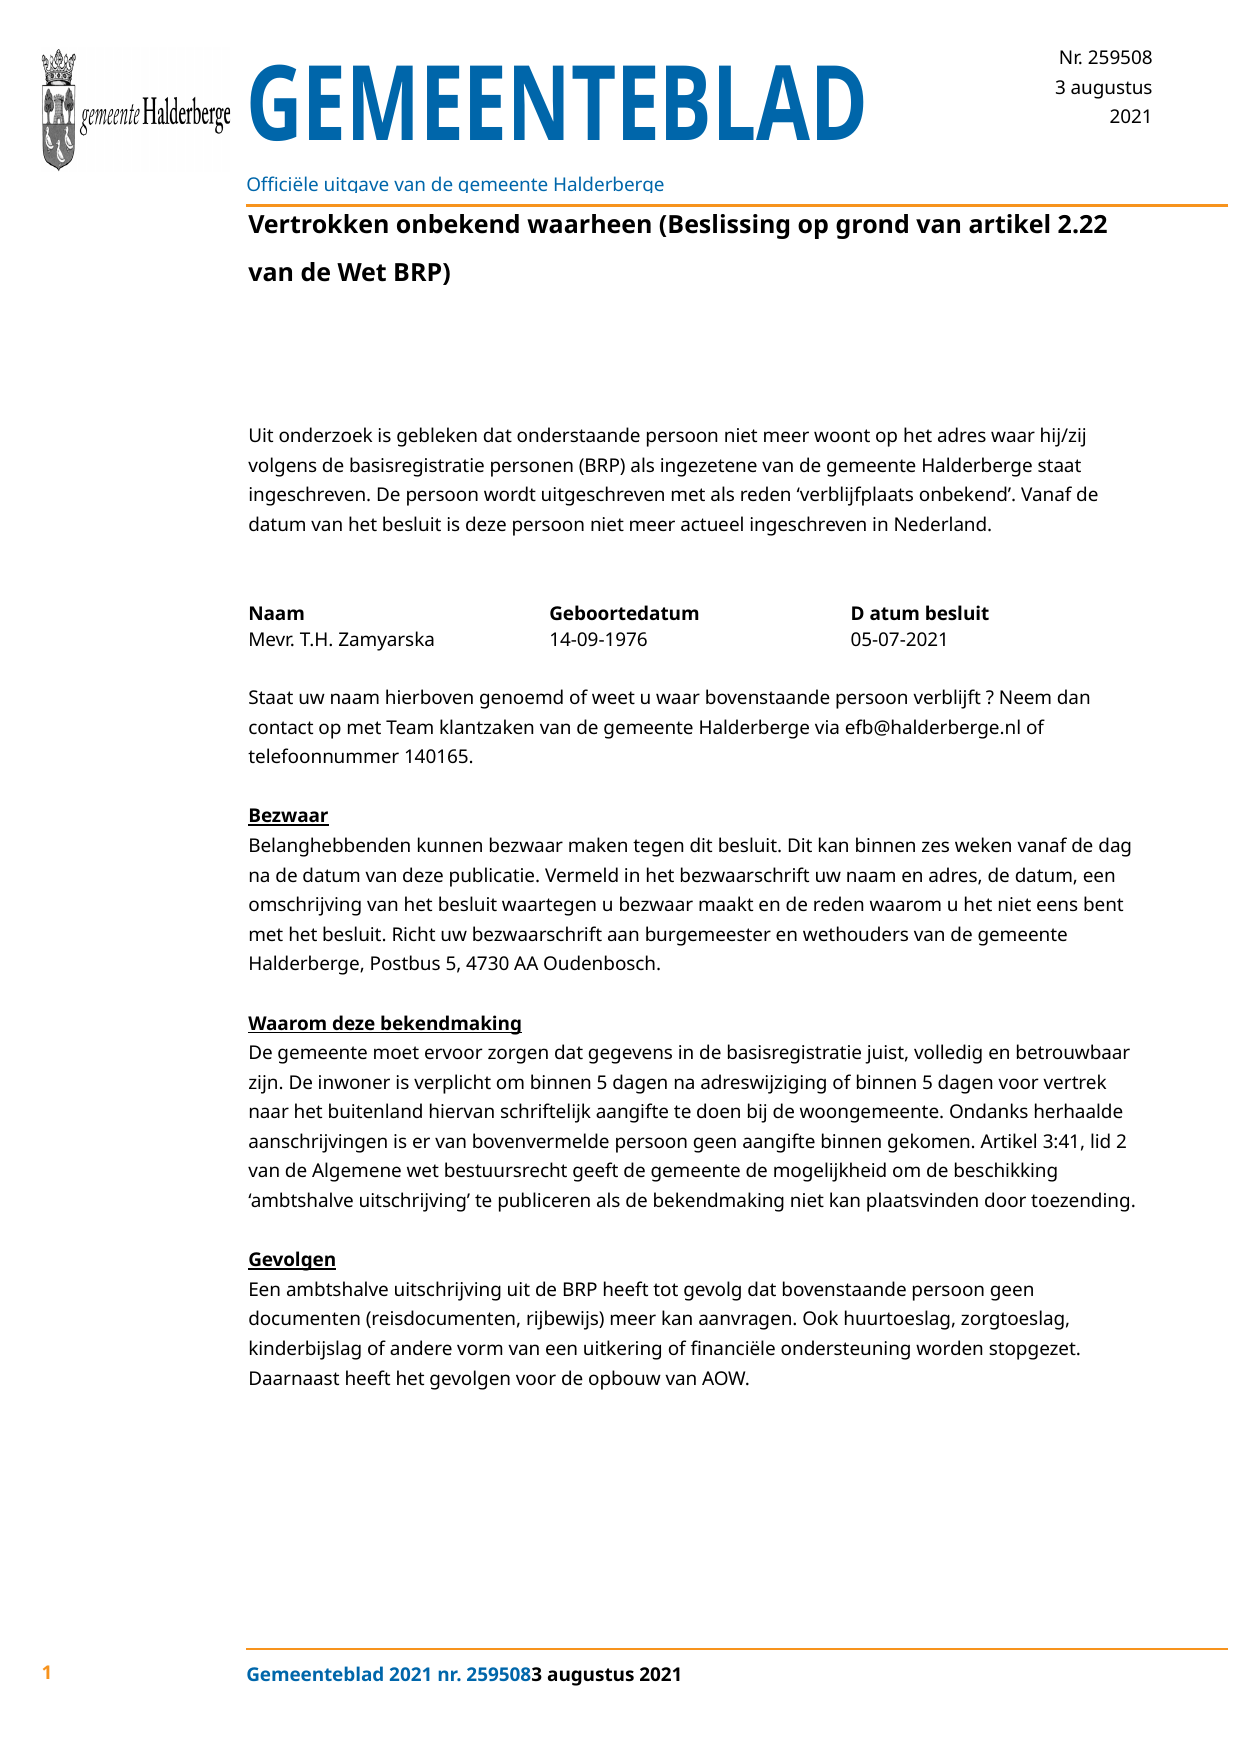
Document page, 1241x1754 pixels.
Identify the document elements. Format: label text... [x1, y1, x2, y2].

text Belanghebbenden kunnen bezwaar maken tegen dit besluit. Dit kan binnen zes weken vanaf de dag na de datum van deze publicatie. Vermeld in het bezwaarschrift uw naam en adres, de datum, een omschrijving van het besluit waartegen u bezwaar maakt en de reden waarom u het niet eens bent met het besluit. Richt uw bezwaarschrift aan burgemeester en wethouders van de gemeente Halderberge, Postbus 5, 4730 AA Oudenbosch. [248, 832, 1152, 976]
table_header D atum besluit [850, 600, 1152, 626]
text Uit onderzoek is gebleken dat onderstaande persoon niet meer woont op het adres waar hij/zij volgens de basisregistratie personen (BRP) als ingezetene van de gemeente Halderberge staat ingeschreven. De persoon wordt uitgeschreven met als reden ‘verblijfplaats onbekend’. Vanaf de datum van het besluit is deze persoon niet meer actueel ingeschreven in Nederland. [248, 422, 1152, 537]
text De gemeente moet ervoor zorgen dat gegevens in de basisregistratie juist, volledig en betrouwbaar zijn. De inwoner is verplicht om binnen 5 dagen na adreswijziging of binnen 5 dagen voor vertrek naar het buitenland hiervan schriftelijk aangifte te doen bij de woongemeente. Ondanks herhaalde aanschrijvingen is er van bovenvermelde persoon geen aangifte binnen gekomen. Artikel 3:41, lid 2 van de Algemene wet bestuursrecht geeft de gemeente de mogelijkheid om de beschikking ‘ambtshalve uitschrijving’ te publiceren als de bekendmaking niet kan plaatsvinden door toezending. [248, 1039, 1152, 1213]
table_header Naam [248, 600, 549, 626]
text Gevolgen [248, 1246, 1152, 1272]
text Staat uw naam hierboven genoemd of weet u waar bovenstaande persoon verblijft ? Neem dan contact op met Team klantzaken van de gemeente Halderberge via efb@halderberge.nl of telefoonnummer 140165. [248, 684, 1152, 769]
table_cell 05-07-2021 [850, 626, 1152, 652]
text Bezwaar [248, 803, 1152, 828]
text Waarom deze bekendmaking [248, 1010, 1152, 1036]
picture [41, 47, 231, 172]
text Vertrokken onbekend waarheen (Beslissing op grond van artikel 2.22 van de Wet BRP) [248, 207, 1152, 288]
table_header Geboortedatum [549, 600, 850, 626]
table_cell Mevr. T.H. Zamyarska [248, 626, 549, 652]
text Een ambtshalve uitschrijving uit de BRP heeft tot gevolg dat bovenstaande persoon geen documenten (reisdocumenten, rijbewijs) meer kan aanvragen. Ook huurtoeslag, zorgtoeslag, kinderbijslag of andere vorm van een uitkering of financiële ondersteuning worden stopgezet. Daarnaast heeft het gevolgen voor de opbouw van AOW. [248, 1276, 1152, 1391]
table_cell 14-09-1976 [549, 626, 850, 652]
